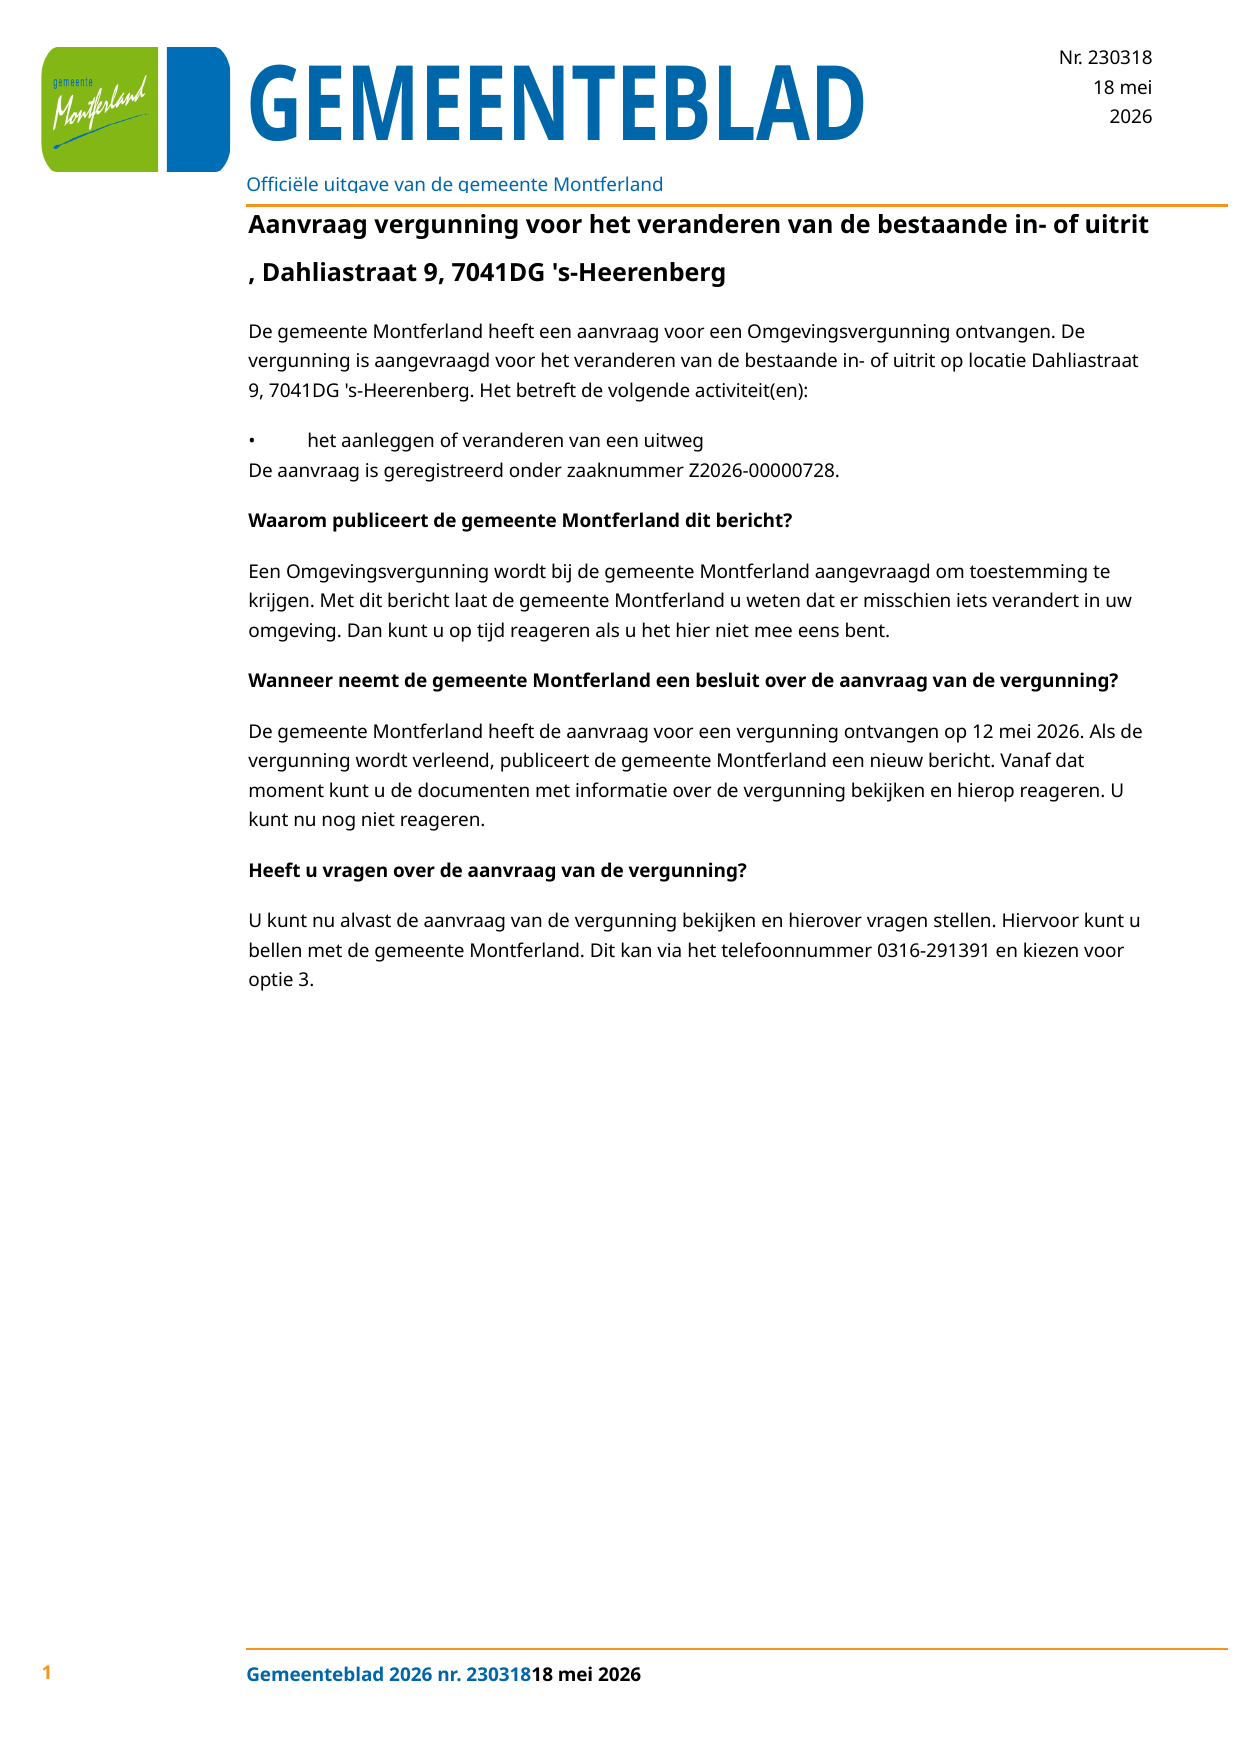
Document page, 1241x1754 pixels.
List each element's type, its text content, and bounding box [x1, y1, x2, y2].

text Een Omgevingsvergunning wordt bij de gemeente Montferland aangevraagd om toestemming te krijgen. Met dit bericht laat de gemeente Montferland u weten dat er misschien iets verandert in uw omgeving. Dan kunt u op tijd reageren als u het hier niet mee eens bent. [248, 558, 1152, 643]
list het aanleggen of veranderen van een uitweg [248, 427, 1152, 453]
text De gemeente Montferland heeft de aanvraag voor een vergunning ontvangen op 12 mei 2026. Als de vergunning wordt verleend, publiceert de gemeente Montferland een nieuw bericht. Vanaf dat moment kunt u de documenten met informatie over de vergunning bekijken en hierop reageren. U kunt nu nog niet reageren. [248, 718, 1152, 832]
text Wanneer neemt de gemeente Montferland een besluit over de aanvraag van de vergunning? [248, 667, 1152, 693]
text De gemeente Montferland heeft een aanvraag voor een Omgevingsvergunning ontvangen. De vergunning is aangevraagd voor het veranderen van de bestaande in- of uitrit op locatie Dahliastraat 9, 7041DG 's-Heerenberg. Het betreft de volgende activiteit(en): [248, 318, 1152, 403]
text Heeft u vragen over de aanvraag van de vergunning? [248, 857, 1152, 883]
text Waarom publiceert de gemeente Montferland dit bericht? [248, 507, 1152, 533]
text U kunt nu alvast de aanvraag van de vergunning bekijken en hierover vragen stellen. Hiervoor kunt u bellen met de gemeente Montferland. Dit kan via het telefoonnummer 0316-291391 en kiezen voor optie 3. [248, 907, 1152, 992]
picture [41, 47, 231, 172]
text De aanvraag is geregistreerd onder zaaknummer Z2026-00000728. [248, 457, 1152, 483]
text Aanvraag vergunning voor het veranderen van de bestaande in- of uitrit , Dahliastraat 9, 7041DG 's-Heerenberg [248, 207, 1152, 288]
